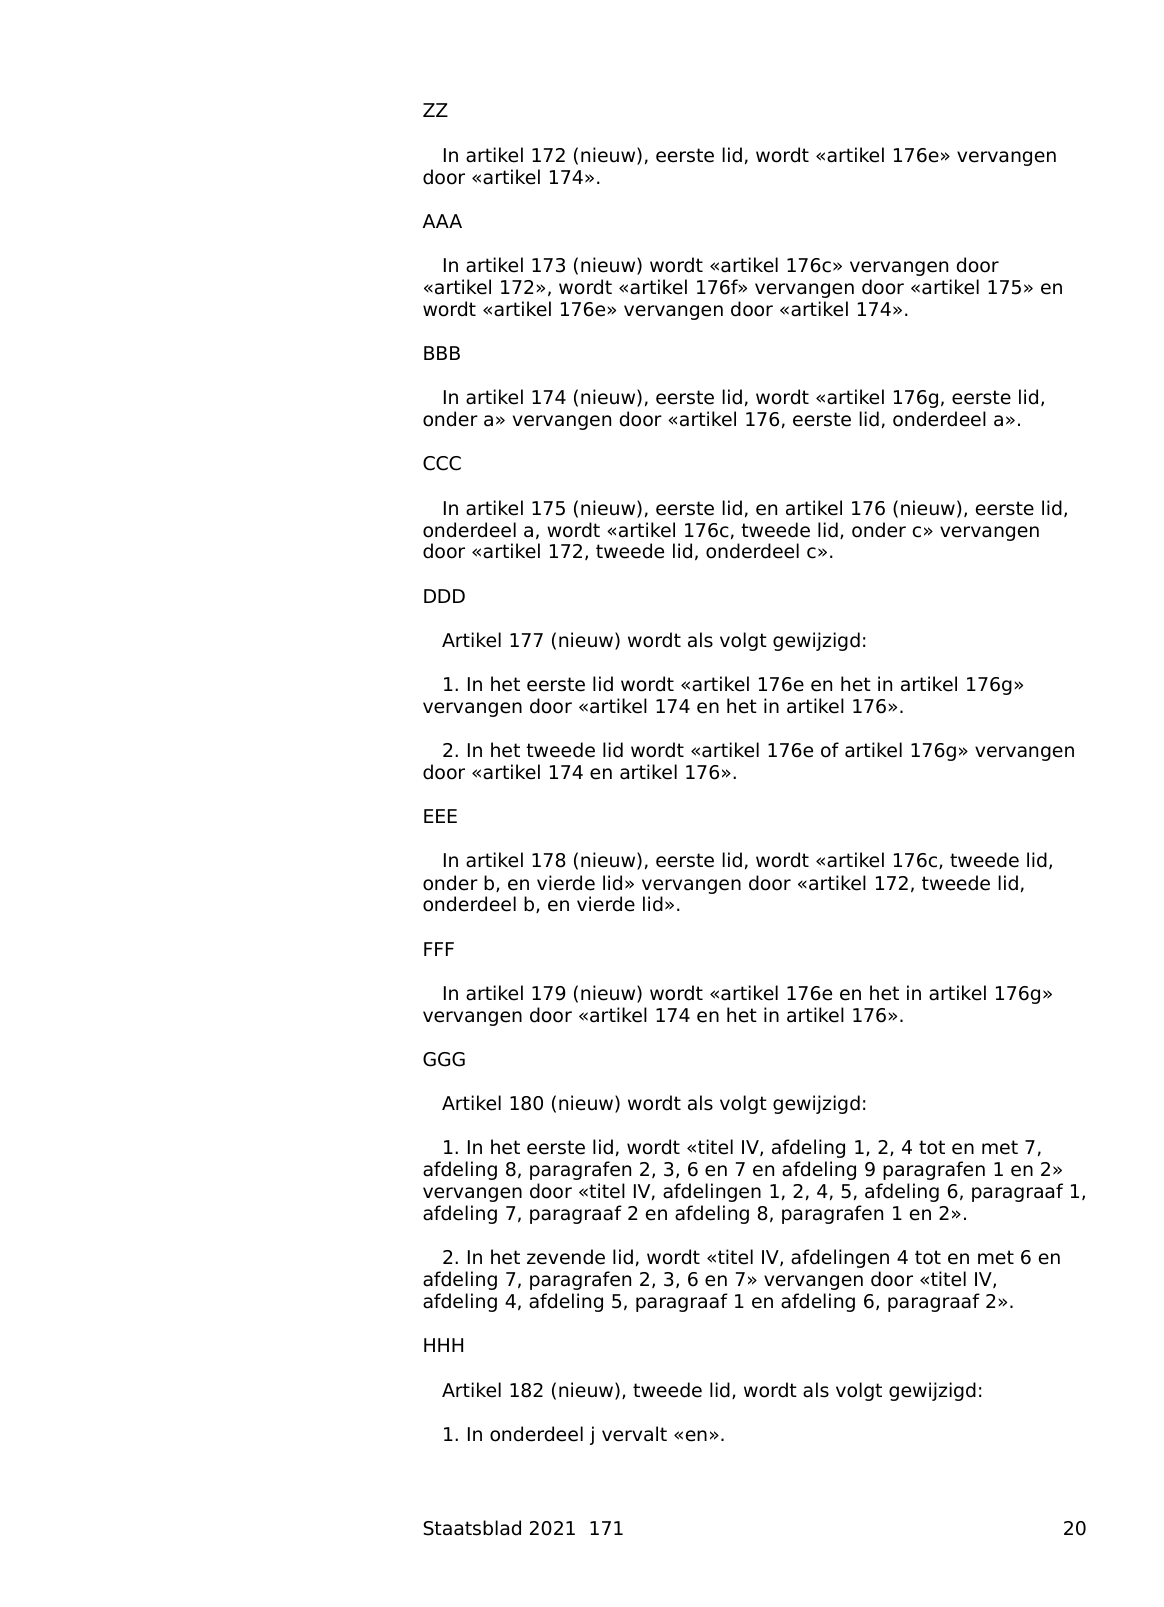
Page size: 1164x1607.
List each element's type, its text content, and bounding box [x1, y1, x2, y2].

text Artikel 177 (nieuw) wordt als volgt gewijzigd: [422, 630, 1087, 652]
text 2. In het zevende lid, wordt «titel IV, afdelingen 4 tot en met 6 en afdeling 7, paragrafen 2, 3, 6 en 7» vervangen door «titel IV, afdeling 4, afdeling 5, paragraaf 1 en afdeling 6, paragraaf 2». [422, 1247, 1087, 1313]
text 1. In onderdeel j vervalt «en». [422, 1424, 1087, 1446]
text HHH [422, 1335, 1087, 1357]
text 1. In het eerste lid wordt «artikel 176e en het in artikel 176g» vervangen door «artikel 174 en het in artikel 176». [422, 674, 1087, 718]
text In artikel 174 (nieuw), eerste lid, wordt «artikel 176g, eerste lid, onder a» vervangen door «artikel 176, eerste lid, onderdeel a». [422, 387, 1087, 431]
text 1. In het eerste lid, wordt «titel IV, afdeling 1, 2, 4 tot en met 7, afdeling 8, paragrafen 2, 3, 6 en 7 en afdeling 9 paragrafen 1 en 2» vervangen door «titel IV, afdelingen 1, 2, 4, 5, afdeling 6, paragraaf 1, afdeling 7, paragraaf 2 en afdeling 8, paragrafen 1 en 2». [422, 1137, 1087, 1225]
text 2. In het tweede lid wordt «artikel 176e of artikel 176g» vervangen door «artikel 174 en artikel 176». [422, 740, 1087, 784]
text In artikel 178 (nieuw), eerste lid, wordt «artikel 176c, tweede lid, onder b, en vierde lid» vervangen door «artikel 172, tweede lid, onderdeel b, en vierde lid». [422, 850, 1087, 916]
text In artikel 179 (nieuw) wordt «artikel 176e en het in artikel 176g» vervangen door «artikel 174 en het in artikel 176». [422, 983, 1087, 1027]
text In artikel 173 (nieuw) wordt «artikel 176c» vervangen door «artikel 172», wordt «artikel 176f» vervangen door «artikel 175» en wordt «artikel 176e» vervangen door «artikel 174». [422, 255, 1087, 321]
text GGG [422, 1049, 1087, 1071]
text DDD [422, 586, 1087, 608]
text BBB [422, 343, 1087, 365]
text AAA [422, 211, 1087, 233]
text Artikel 180 (nieuw) wordt als volgt gewijzigd: [422, 1093, 1087, 1115]
text FFF [422, 938, 1087, 961]
text CCC [422, 453, 1087, 475]
text In artikel 175 (nieuw), eerste lid, en artikel 176 (nieuw), eerste lid, onderdeel a, wordt «artikel 176c, tweede lid, onder c» vervangen door «artikel 172, tweede lid, onderdeel c». [422, 497, 1087, 563]
text In artikel 172 (nieuw), eerste lid, wordt «artikel 176e» vervangen door «artikel 174». [422, 144, 1087, 188]
text Artikel 182 (nieuw), tweede lid, wordt als volgt gewijzigd: [422, 1379, 1087, 1402]
text ZZ [422, 100, 1087, 122]
text EEE [422, 806, 1087, 828]
